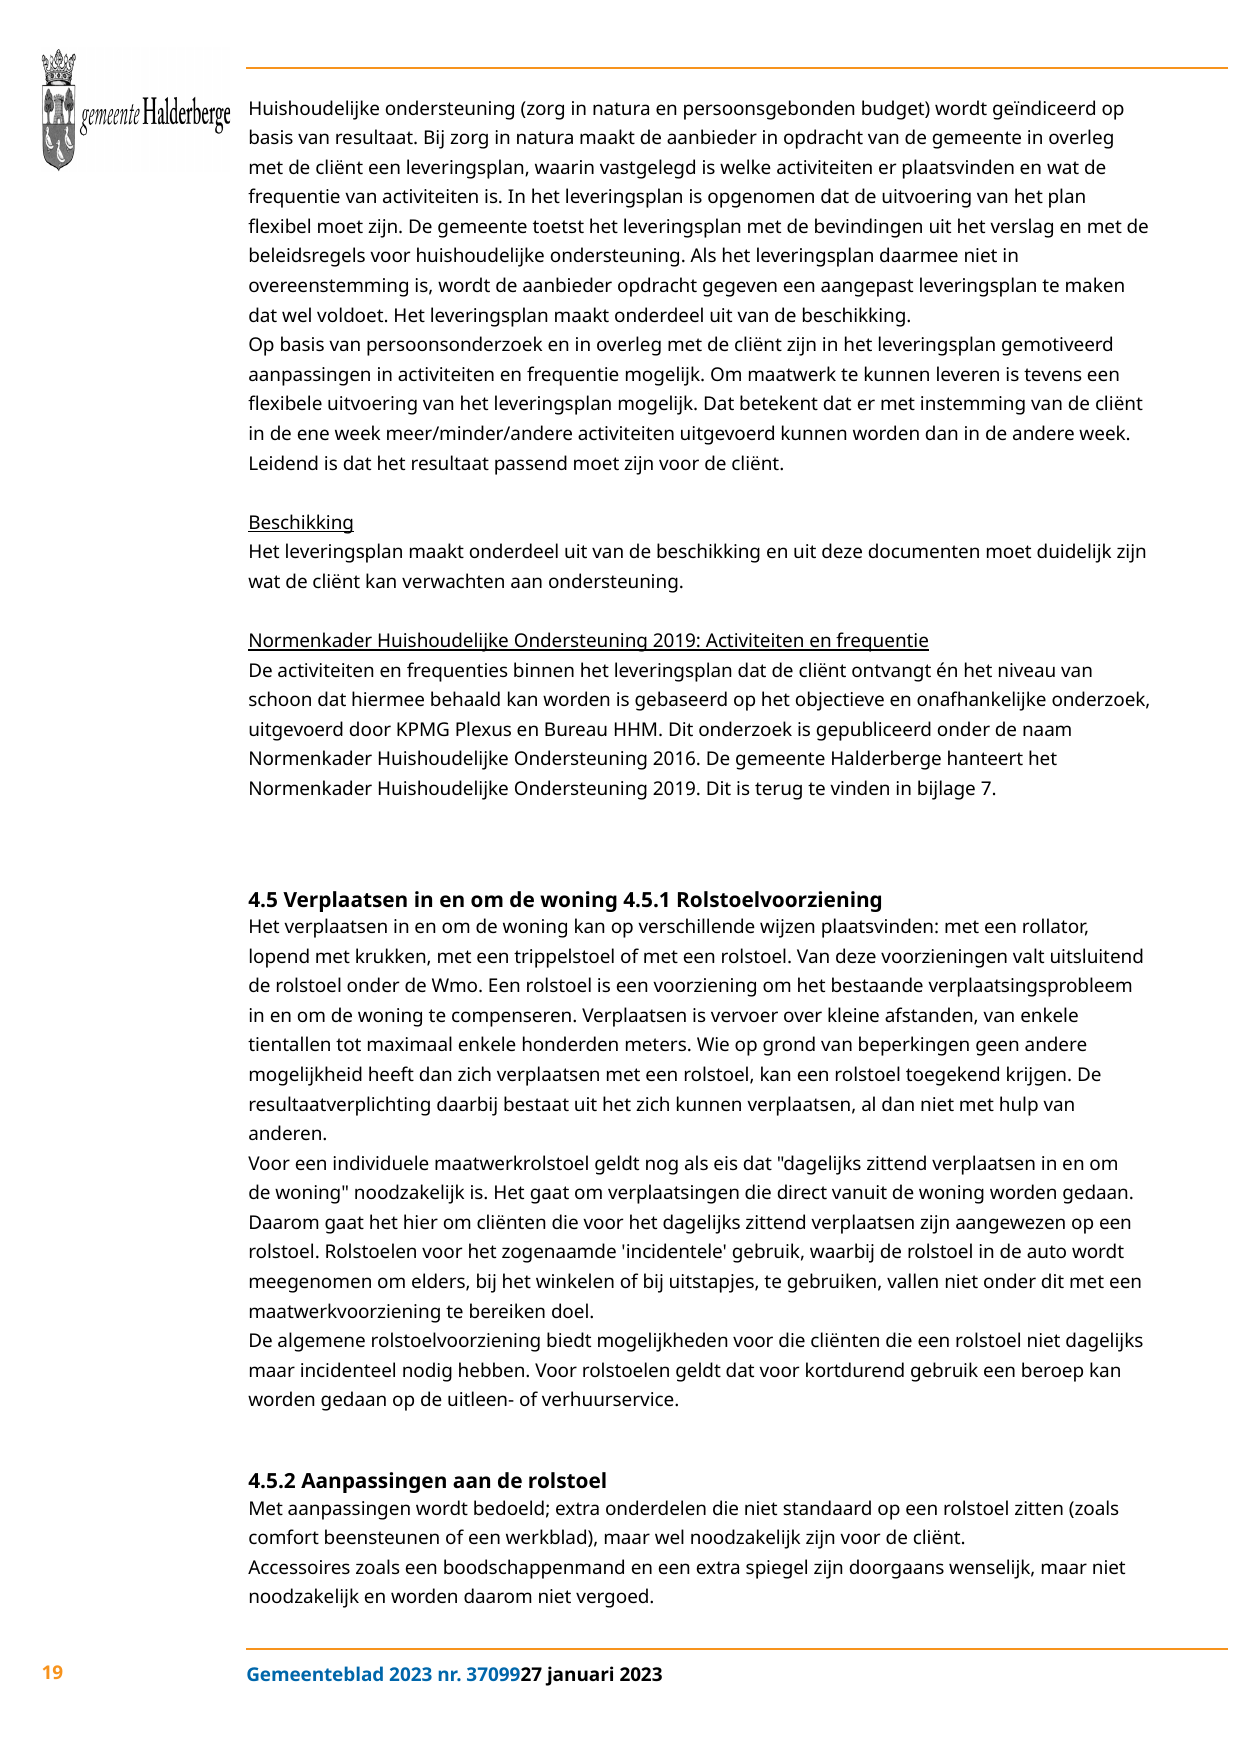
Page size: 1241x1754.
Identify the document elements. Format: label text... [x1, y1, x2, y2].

text Normenkader Huishoudelijke Ondersteuning 2019: Activiteiten en frequentie [248, 627, 1152, 653]
text Op basis van persoonsonderzoek en in overleg met de cliënt zijn in het leveringsplan gemotiveerd aanpassingen in activiteiten en frequentie mogelijk. Om maatwerk te kunnen leveren is tevens een flexibele uitvoering van het leveringsplan mogelijk. Dat betekent dat er met instemming van de cliënt in de ene week meer/minder/andere activiteiten uitgevoerd kunnen worden dan in de andere week. Leidend is dat het resultaat passend moet zijn voor de cliënt. [248, 331, 1152, 476]
text maatwerkvoorziening te bereiken doel. [248, 1298, 1152, 1323]
picture [41, 47, 231, 172]
text Accessoires zoals een boodschappenmand en een extra spiegel zijn doorgaans wenselijk, maar niet noodzakelijk en worden daarom niet vergoed. [248, 1554, 1152, 1609]
text Met aanpassingen wordt bedoeld; extra onderdelen die niet standaard op een rolstoel zitten (zoals comfort beensteunen of een werkblad), maar wel noodzakelijk zijn voor de cliënt. [248, 1495, 1152, 1550]
text de woning" noodzakelijk is. Het gaat om verplaatsingen die direct vanuit de woning worden gedaan. Daarom gaat het hier om cliënten die voor het dagelijks zittend verplaatsen zijn aangewezen op een rolstoel. Rolstoelen voor het zogenaamde 'incidentele' gebruik, waarbij de rolstoel in de auto wordt meegenomen om elders, bij het winkelen of bij uitstapjes, te gebruiken, vallen niet onder dit met een [248, 1179, 1152, 1294]
text 4.5.2 Aanpassingen aan de rolstoel [248, 1467, 1152, 1495]
text 4.5 Verplaatsen in en om de woning 4.5.1 Rolstoelvoorziening [248, 885, 1152, 913]
text Voor een individuele maatwerkrolstoel geldt nog als eis dat "dagelijks zittend verplaatsen in en om [248, 1150, 1152, 1176]
text Huishoudelijke ondersteuning (zorg in natura en persoonsgebonden budget) wordt geïndiceerd op basis van resultaat. Bij zorg in natura maakt de aanbieder in opdracht van de gemeente in overleg met de cliënt een leveringsplan, waarin vastgelegd is welke activiteiten er plaatsvinden en wat de frequentie van activiteiten is. In het leveringsplan is opgenomen dat de uitvoering van het plan flexibel moet zijn. De gemeente toetst het leveringsplan met de bevindingen uit het verslag en met de beleidsregels voor huishoudelijke ondersteuning. Als het leveringsplan daarmee niet in overeenstemming is, wordt de aanbieder opdracht gegeven een aangepast leveringsplan te maken dat wel voldoet. Het leveringsplan maakt onderdeel uit van de beschikking. [248, 95, 1152, 328]
text Het verplaatsen in en om de woning kan op verschillende wijzen plaatsvinden: met een rollator, lopend met krukken, met een trippelstoel of met een rolstoel. Van deze voorzieningen valt uitsluitend de rolstoel onder de Wmo. Een rolstoel is een voorziening om het bestaande verplaatsingsprobleem in en om de woning te compenseren. Verplaatsen is vervoer over kleine afstanden, van enkele tientallen tot maximaal enkele honderden meters. Wie op grond van beperkingen geen andere mogelijkheid heeft dan zich verplaatsen met een rolstoel, kan een rolstoel toegekend krijgen. De resultaatverplichting daarbij bestaat uit het zich kunnen verplaatsen, al dan niet met hulp van anderen. [248, 913, 1152, 1146]
text De algemene rolstoelvoorziening biedt mogelijkheden voor die cliënten die een rolstoel niet dagelijks [248, 1327, 1152, 1353]
text Het leveringsplan maakt onderdeel uit van de beschikking en uit deze documenten moet duidelijk zijn wat de cliënt kan verwachten aan ondersteuning. [248, 538, 1152, 594]
text De activiteiten en frequenties binnen het leveringsplan dat de cliënt ontvangt én het niveau van schoon dat hiermee behaald kan worden is gebaseerd op het objectieve en onafhankelijke onderzoek, uitgevoerd door KPMG Plexus en Bureau HHM. Dit onderzoek is gepubliceerd onder de naam Normenkader Huishoudelijke Ondersteuning 2016. De gemeente Halderberge hanteert het Normenkader Huishoudelijke Ondersteuning 2019. Dit is terug te vinden in bijlage 7. [248, 657, 1152, 801]
text maar incidenteel nodig hebben. Voor rolstoelen geldt dat voor kortdurend gebruik een beroep kan worden gedaan op de uitleen- of verhuurservice. [248, 1357, 1152, 1412]
text Beschikking [248, 509, 1152, 535]
